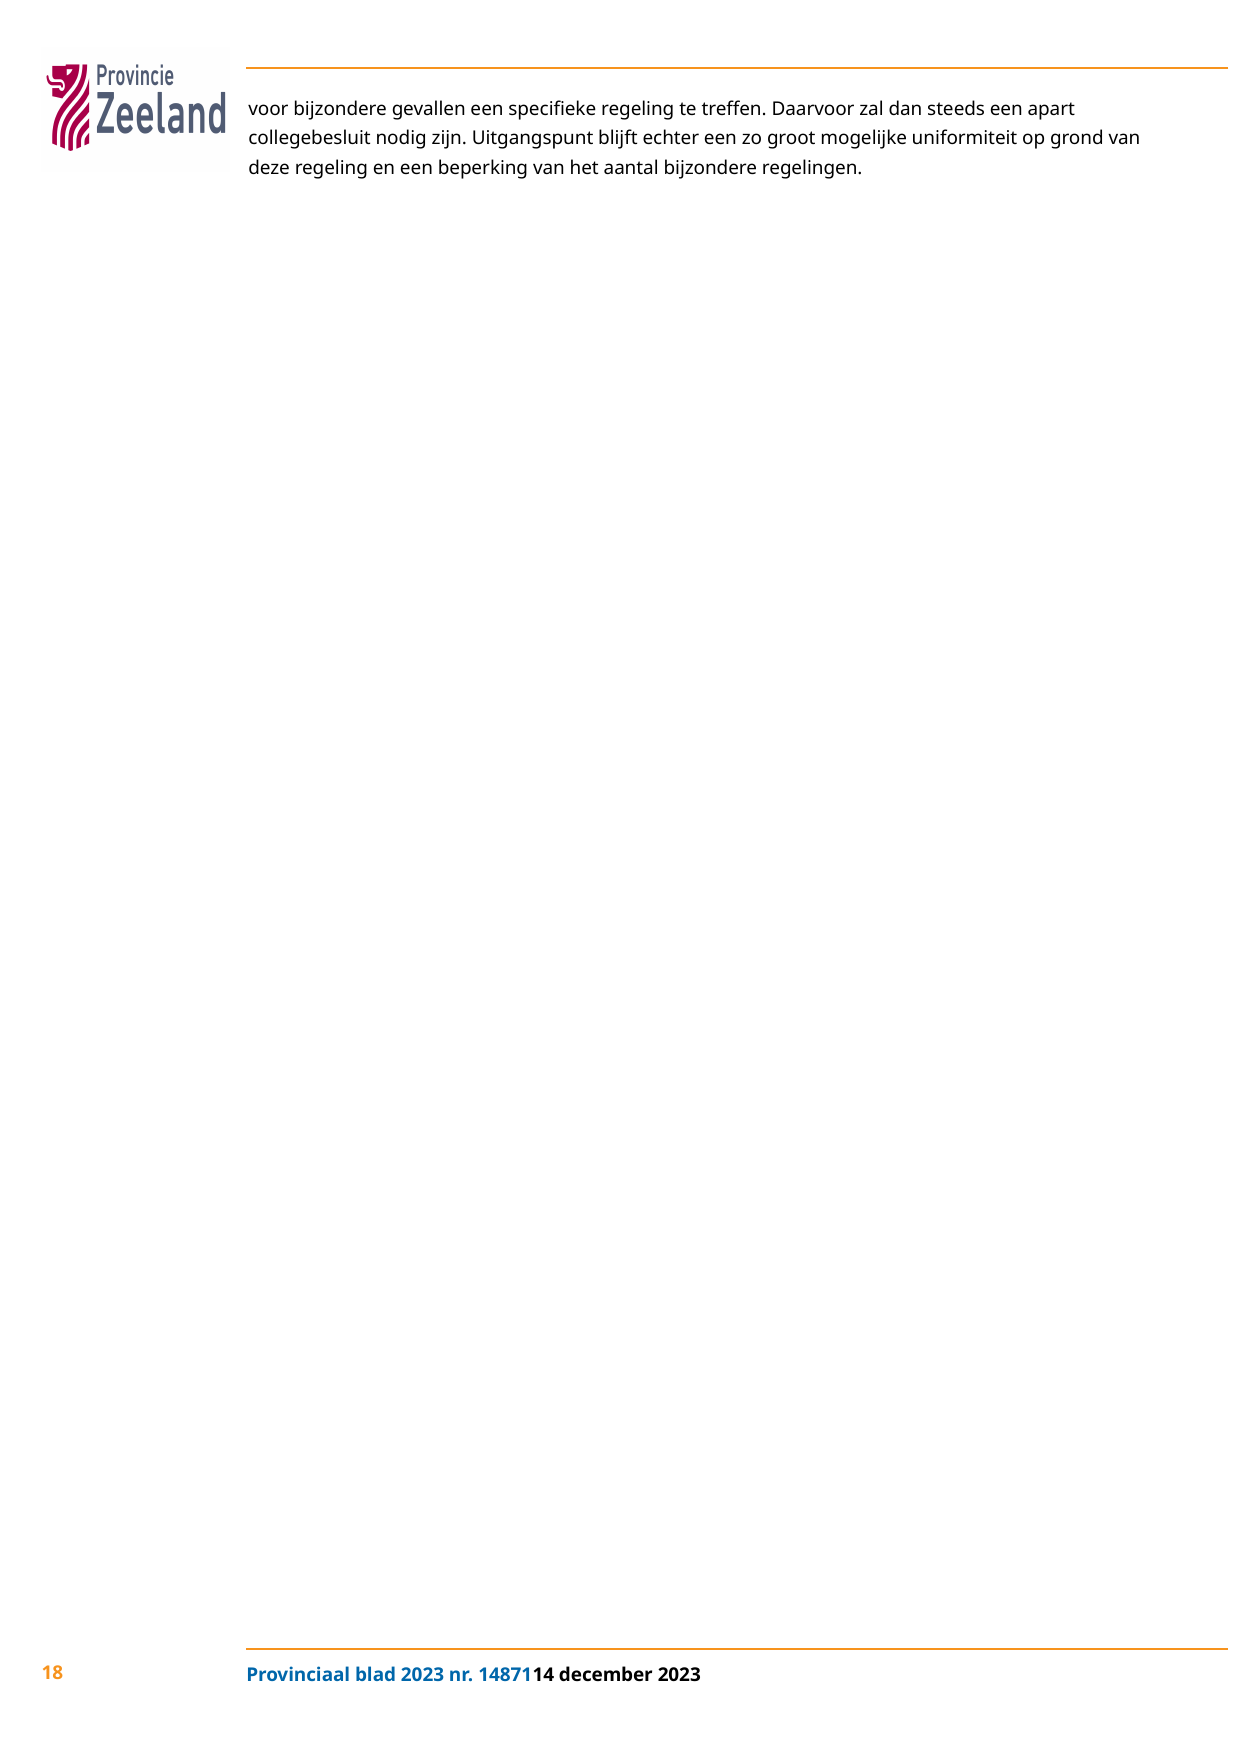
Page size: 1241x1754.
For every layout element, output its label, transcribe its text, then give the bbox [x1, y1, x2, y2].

text voor bijzondere gevallen een specifieke regeling te treffen. Daarvoor zal dan steeds een apart collegebesluit nodig zijn. Uitgangspunt blijft echter een zo groot mogelijke uniformiteit op grond van deze regeling en een beperking van het aantal bijzondere regelingen. [248, 95, 1152, 180]
picture [41, 47, 231, 172]
